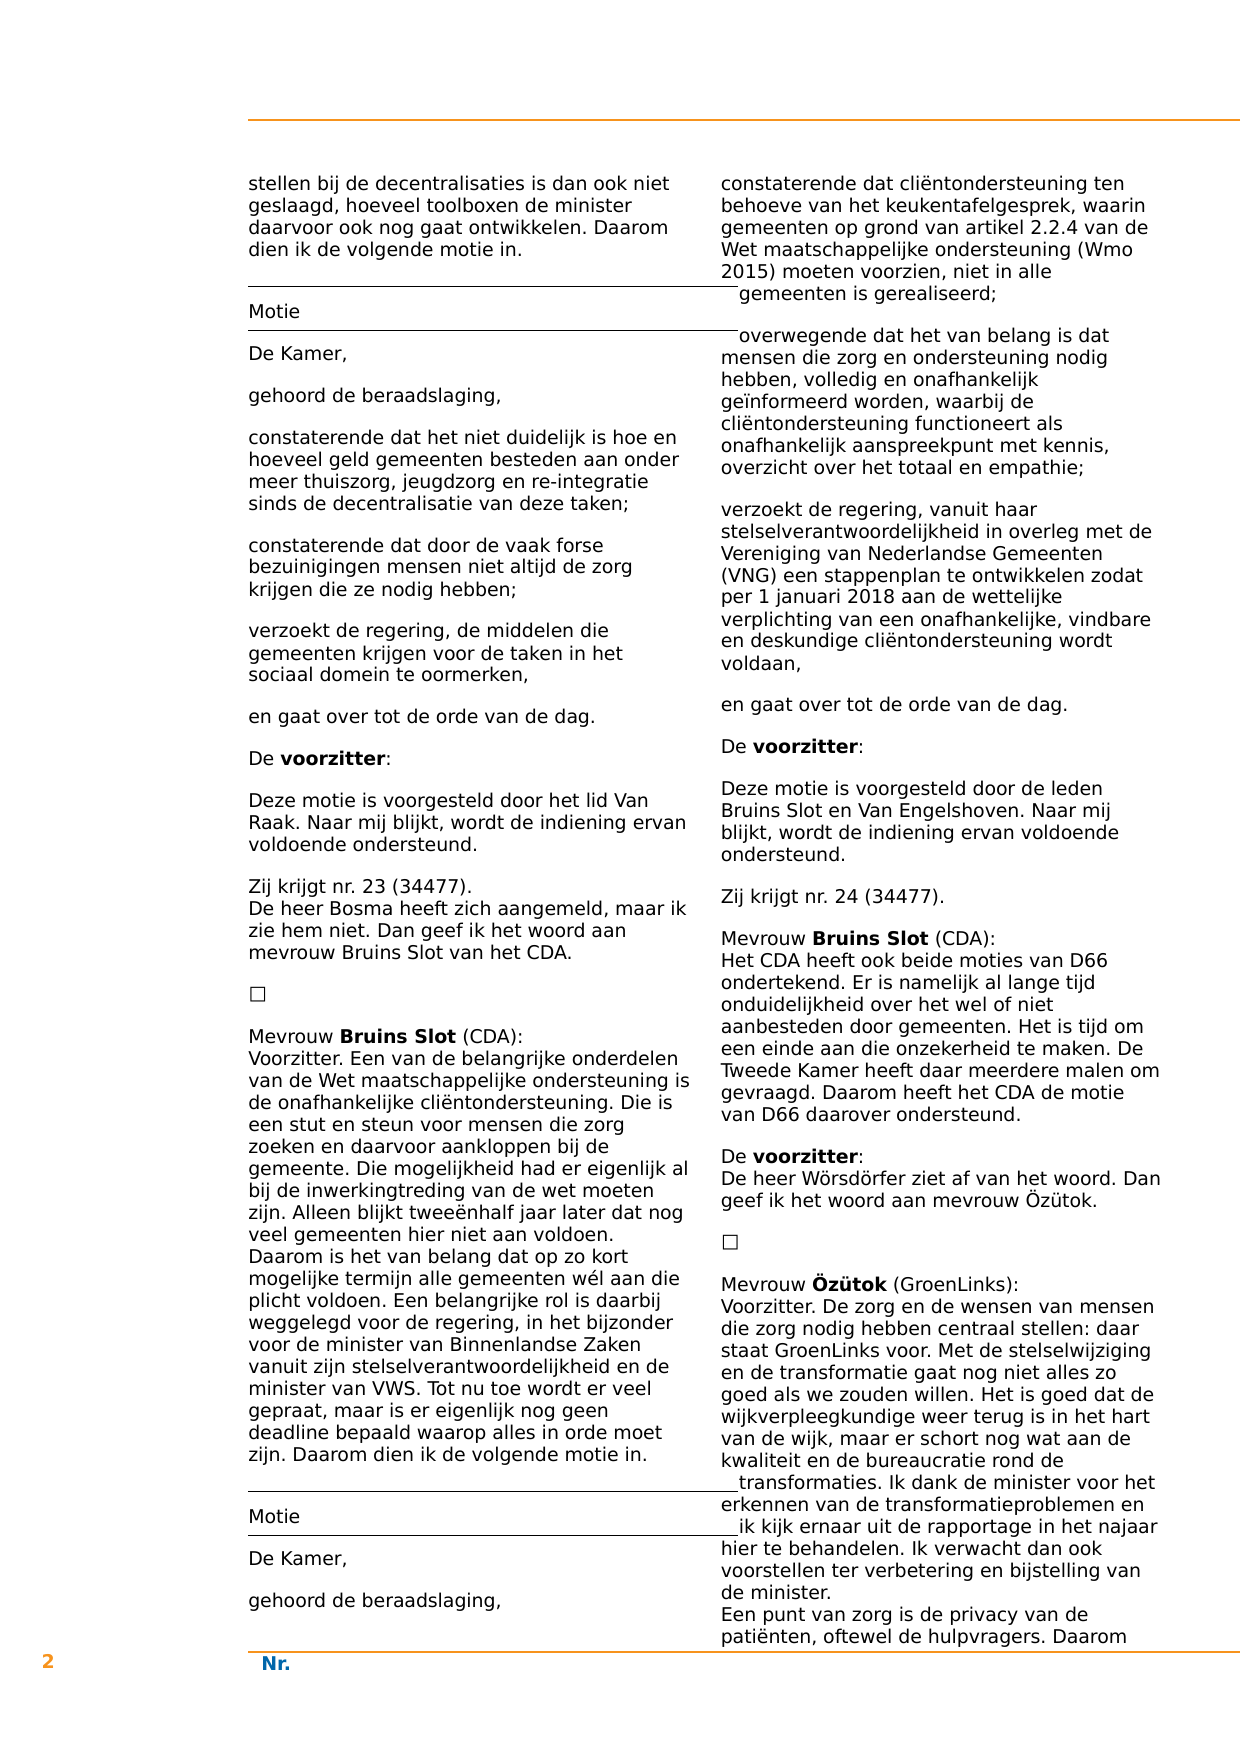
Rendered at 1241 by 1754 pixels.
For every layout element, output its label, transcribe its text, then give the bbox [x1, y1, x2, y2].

text ⬜ [721, 1232, 1163, 1254]
text ⬜ [248, 984, 691, 1006]
text Zij krijgt nr. 23 (34477). [248, 876, 691, 898]
text constaterende dat cliëntondersteuning ten behoeve van het keukentafelgesprek, waarin gemeenten op grond van artikel 2.2.4 van de Wet maatschappelijke ondersteuning (Wmo 2015) moeten voorzien, niet in alle gemeenten is gerealiseerd; [721, 173, 1163, 305]
text De heer Bosma heeft zich aangemeld, maar ik zie hem niet. Dan geef ik het woord aan mevrouw Bruins Slot van het CDA. [248, 898, 691, 964]
text Deze motie is voorgesteld door de leden Bruins Slot en Van Engelshoven. Naar mij blijkt, wordt de indiening ervan voldoende ondersteund. [721, 778, 1163, 866]
text Mevrouw Bruins Slot (CDA): [248, 1026, 691, 1048]
text Voorzitter. Een van de belangrijke onderdelen van de Wet maatschappelijke ondersteuning is de onafhankelijke cliëntondersteuning. Die is een stut en steun voor mensen die zorg zoeken en daarvoor aankloppen bij de gemeente. Die mogelijkheid had er eigenlijk al bij de inwerkingtreding van de wet moeten zijn. Alleen blijkt tweeënhalf jaar later dat nog veel gemeenten hier niet aan voldoen. Daarom is het van belang dat op zo kort mogelijke termijn alle gemeenten wél aan die plicht voldoen. Een belangrijke rol is daarbij weggelegd voor de regering, in het bijzonder voor de minister van Binnenlandse Zaken vanuit zijn stelselverantwoordelijkheid en de minister van VWS. Tot nu toe wordt er veel gepraat, maar is er eigenlijk nog geen deadline bepaald waarop alles in orde moet zijn. Daarom dien ik de volgende motie in. [248, 1048, 691, 1466]
text Deze motie is voorgesteld door het lid Van Raak. Naar mij blijkt, wordt de indiening ervan voldoende ondersteund. [248, 790, 691, 856]
text De voorzitter: [721, 736, 1163, 758]
text Voorzitter. De zorg en de wensen van mensen die zorg nodig hebben centraal stellen: daar staat GroenLinks voor. Met de stelselwijziging en de transformatie gaat nog niet alles zo goed als we zouden willen. Het is goed dat de wijkverpleegkundige weer terug is in het hart van de wijk, maar er schort nog wat aan de kwaliteit en de bureaucratie rond de transformaties. Ik dank de minister voor het erkennen van de transformatieproblemen en ik kijk ernaar uit de rapportage in het najaar hier te behandelen. Ik verwacht dan ook voorstellen ter verbetering en bijstelling van de minister. [721, 1296, 1163, 1604]
text Mevrouw Bruins Slot (CDA): [721, 928, 1163, 950]
text De Kamer, [248, 343, 691, 364]
text De Kamer, [248, 1548, 691, 1569]
text constaterende dat het niet duidelijk is hoe en hoeveel geld gemeenten besteden aan onder meer thuiszorg, jeugdzorg en re-integratie sinds de decentralisatie van deze taken; [248, 427, 691, 514]
text Motie [248, 301, 691, 323]
text De voorzitter: [248, 748, 691, 770]
text en gaat over tot de orde van de dag. [248, 706, 691, 728]
text gehoord de beraadslaging, [248, 384, 691, 407]
text Motie [248, 1506, 691, 1528]
text De heer Wörsdörfer ziet af van het woord. Dan geef ik het woord aan mevrouw Özütok. [721, 1168, 1163, 1212]
text Een punt van zorg is de privacy van de patiënten, oftewel de hulpvragers. Daarom [721, 1604, 1163, 1648]
text overwegende dat het van belang is dat mensen die zorg en ondersteuning nodig hebben, volledig en onafhankelijk geïnformeerd worden, waarbij de cliëntondersteuning functioneert als onafhankelijk aanspreekpunt met kennis, overzicht over het totaal en empathie; [721, 325, 1163, 478]
text verzoekt de regering, vanuit haar stelselverantwoordelijkheid in overleg met de Vereniging van Nederlandse Gemeenten (VNG) een stappenplan te ontwikkelen zodat per 1 januari 2018 aan de wettelijke verplichting van een onafhankelijke, vindbare en deskundige cliëntondersteuning wordt voldaan, [721, 498, 1163, 674]
text Het CDA heeft ook beide moties van D66 ondertekend. Er is namelijk al lange tijd onduidelijkheid over het wel of niet aanbesteden door gemeenten. Het is tijd om een einde aan die onzekerheid te maken. De Tweede Kamer heeft daar meerdere malen om gevraagd. Daarom heeft het CDA de motie van D66 daarover ondersteund. [721, 950, 1163, 1126]
text en gaat over tot de orde van de dag. [721, 694, 1163, 716]
text constaterende dat door de vaak forse bezuinigingen mensen niet altijd de zorg krijgen die ze nodig hebben; [248, 534, 691, 600]
text verzoekt de regering, de middelen die gemeenten krijgen voor de taken in het sociaal domein te oormerken, [248, 620, 691, 686]
text gehoord de beraadslaging, [248, 1589, 691, 1612]
text stellen bij de decentralisaties is dan ook niet geslaagd, hoeveel toolboxen de minister daarvoor ook nog gaat ontwikkelen. Daarom dien ik de volgende motie in. [248, 173, 691, 261]
text Mevrouw Özütok (GroenLinks): [721, 1274, 1163, 1296]
text Zij krijgt nr. 24 (34477). [721, 886, 1163, 908]
text De voorzitter: [721, 1146, 1163, 1168]
